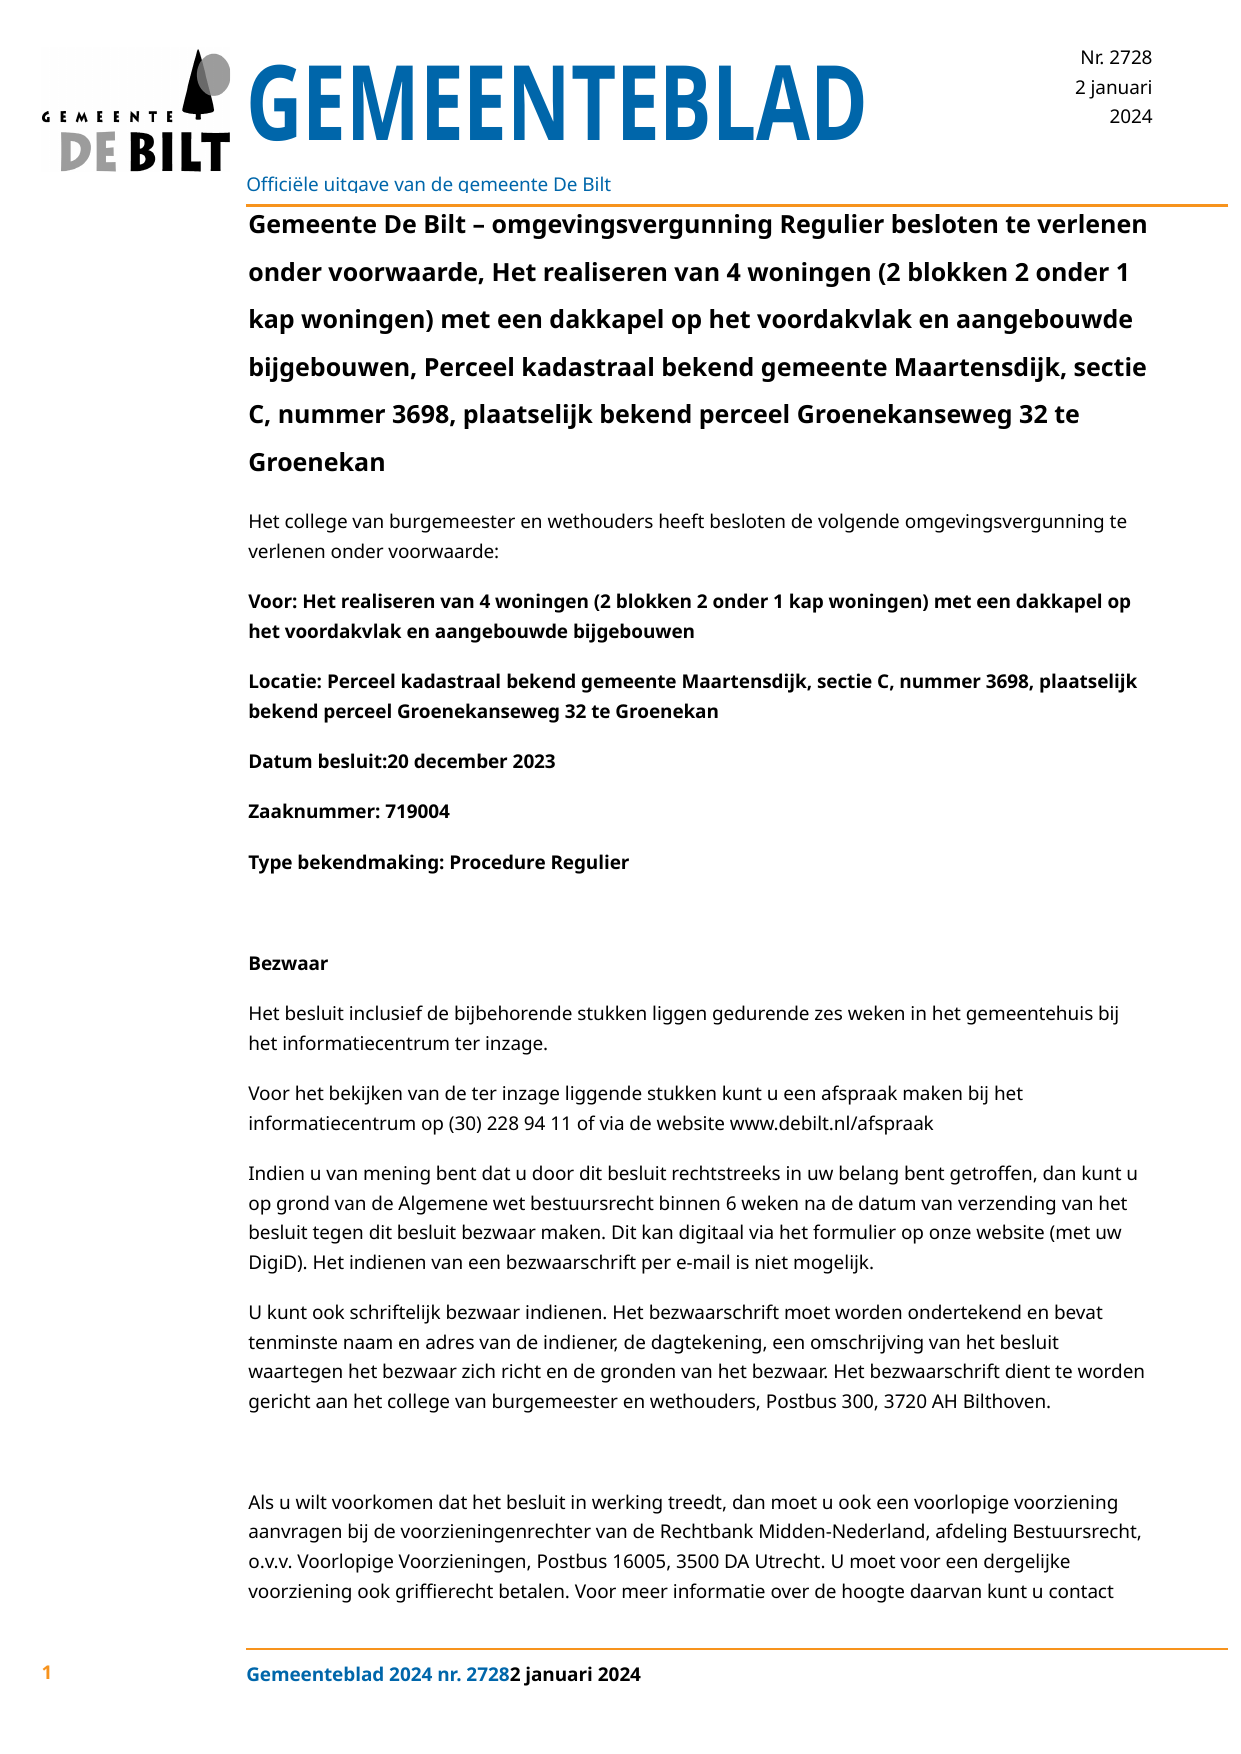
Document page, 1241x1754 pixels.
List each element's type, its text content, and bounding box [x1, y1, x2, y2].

text Indien u van mening bent dat u door dit besluit rechtstreeks in uw belang bent getroffen, dan kunt u op grond van de Algemene wet bestuursrecht binnen 6 weken na de datum van verzending van het besluit tegen dit besluit bezwaar maken. Dit kan digitaal via het formulier op onze website (met uw DigiD). Het indienen van een bezwaarschrift per e-mail is niet mogelijk. [248, 1160, 1152, 1275]
text Gemeente De Bilt – omgevingsvergunning Regulier besloten te verlenen onder voorwaarde, Het realiseren van 4 woningen (2 blokken 2 onder 1 kap woningen) met een dakkapel op het voordakvlak en aangebouwde bijgebouwen, Perceel kadastraal bekend gemeente Maartensdijk, sectie C, nummer 3698, plaatselijk bekend perceel Groenekanseweg 32 te Groenekan [248, 207, 1152, 479]
text U kunt ook schriftelijk bezwaar indienen. Het bezwaarschrift moet worden ondertekend en bevat tenminste naam en adres van de indiener, de dagtekening, een omschrijving van het besluit waartegen het bezwaar zich richt en de gronden van het bezwaar. Het bezwaarschrift dient te worden gericht aan het college van burgemeester en wethouders, Postbus 300, 3720 AH Bilthoven. [248, 1299, 1152, 1414]
text Bezwaar [248, 950, 1152, 976]
text Datum besluit:20 december 2023 [248, 748, 1152, 774]
text Zaaknummer: 719004 [248, 799, 1152, 824]
text Het college van burgemeester en wethouders heeft besloten de volgende omgevingsvergunning te verlenen onder voorwaarde: [248, 508, 1152, 564]
text Het besluit inclusief de bijbehorende stukken liggen gedurende zes weken in het gemeentehuis bij het informatiecentrum ter inzage. [248, 1000, 1152, 1056]
text Type bekendmaking: Procedure Regulier [248, 849, 1152, 875]
text Locatie: Perceel kadastraal bekend gemeente Maartensdijk, sectie C, nummer 3698, plaatselijk bekend perceel Groenekanseweg 32 te Groenekan [248, 668, 1152, 724]
text Voor: Het realiseren van 4 woningen (2 blokken 2 onder 1 kap woningen) met een dakkapel op het voordakvlak en aangebouwde bijgebouwen [248, 588, 1152, 644]
text Als u wilt voorkomen dat het besluit in werking treedt, dan moet u ook een voorlopige voorziening aanvragen bij de voorzieningenrechter van de Rechtbank Midden-Nederland, afdeling Bestuursrecht, o.v.v. Voorlopige Voorzieningen, Postbus 16005, 3500 DA Utrecht. U moet voor een dergelijke voorziening ook griffierecht betalen. Voor meer informatie over de hoogte daarvan kunt u contact [248, 1489, 1152, 1604]
text Voor het bekijken van de ter inzage liggende stukken kunt u een afspraak maken bij het informatiecentrum op (30) 228 94 11 of via de website www.debilt.nl/afspraak [248, 1080, 1152, 1136]
picture [41, 47, 231, 172]
